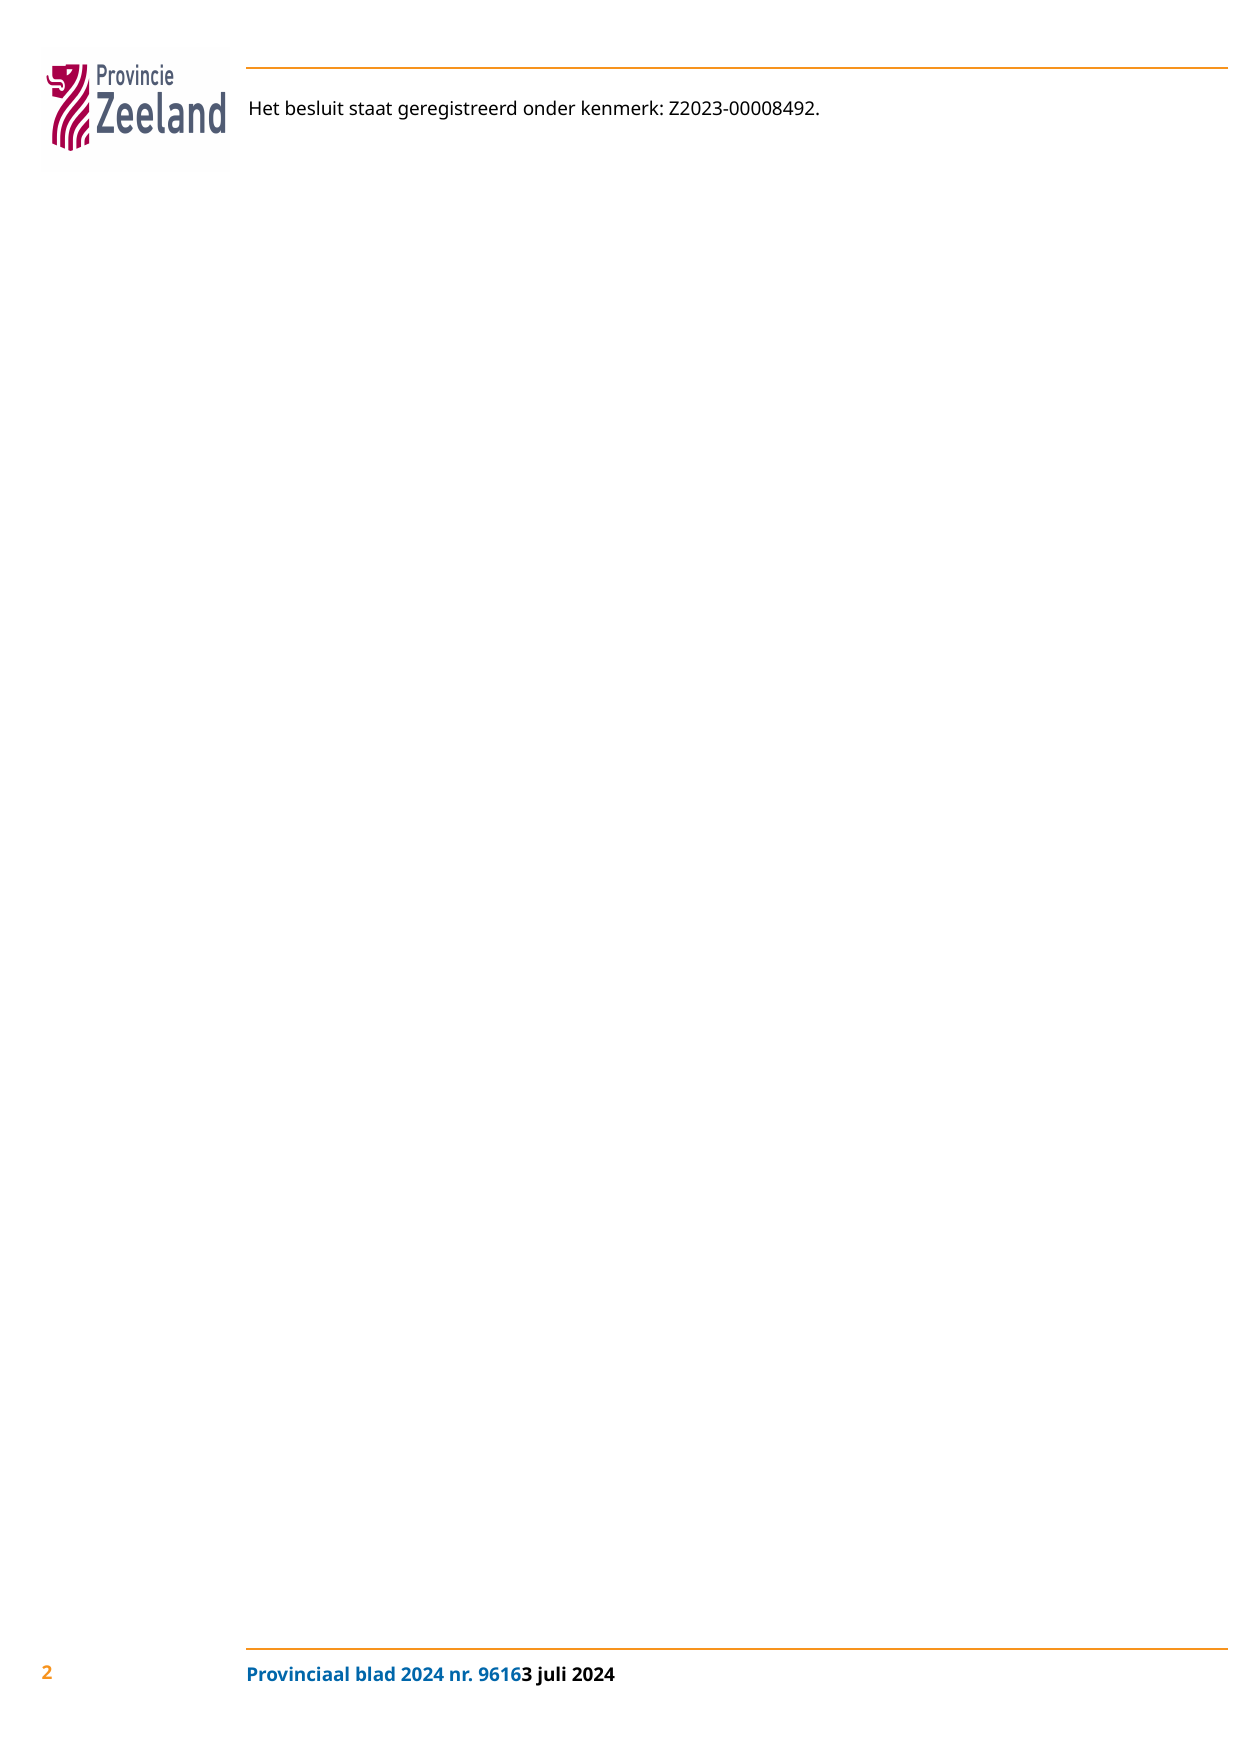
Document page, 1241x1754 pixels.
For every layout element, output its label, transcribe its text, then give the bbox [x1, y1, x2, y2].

text Het besluit staat geregistreerd onder kenmerk: Z2023-00008492. [248, 95, 1152, 121]
picture [41, 47, 231, 172]
